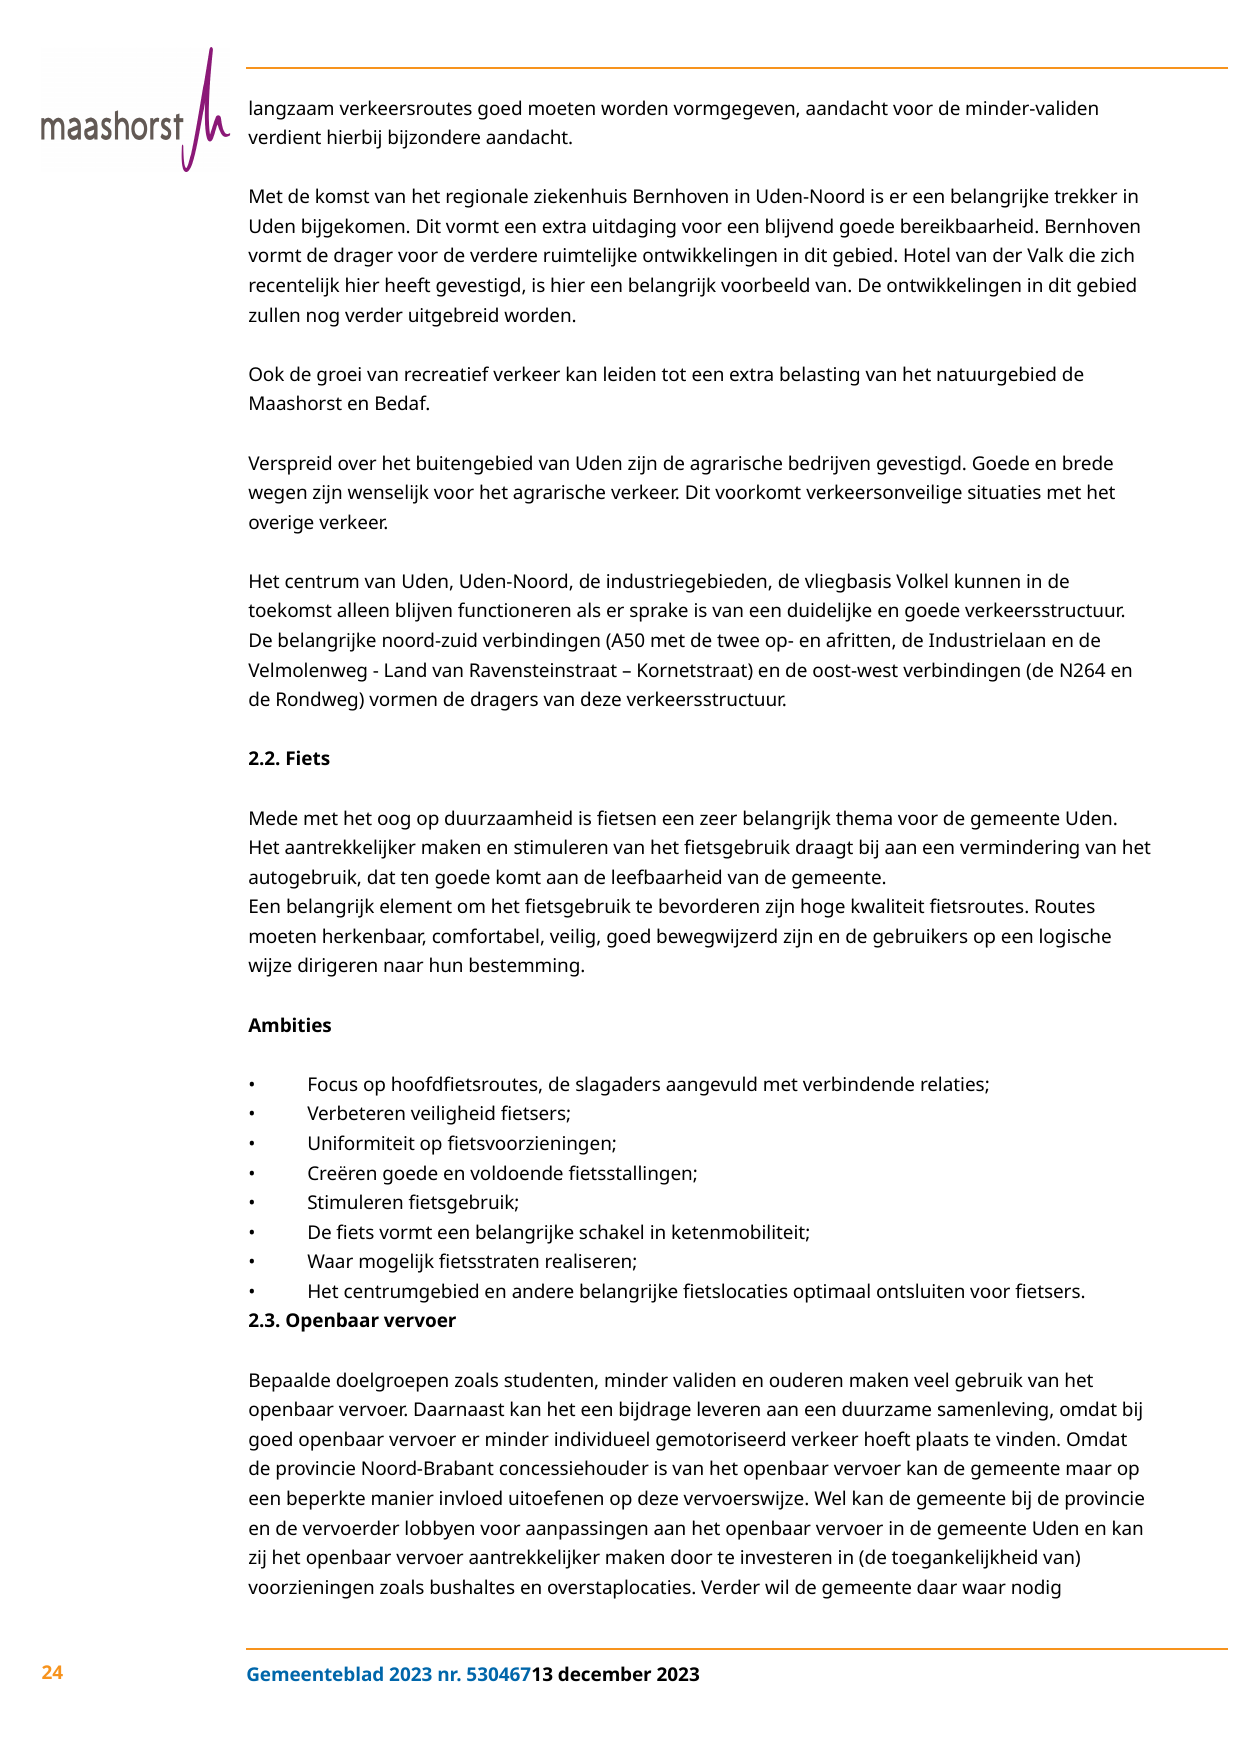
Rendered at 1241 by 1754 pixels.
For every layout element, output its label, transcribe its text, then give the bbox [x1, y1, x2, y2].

list Uniformiteit op fietsvoorzieningen; [248, 1130, 1152, 1156]
list Stimuleren fietsgebruik; [248, 1189, 1152, 1215]
text 2.2. Fiets [248, 746, 1152, 771]
list Creëren goede en voldoende fietsstallingen; [248, 1160, 1152, 1186]
list Het centrumgebied en andere belangrijke fietslocaties optimaal ontsluiten voor fietsers. [248, 1278, 1152, 1304]
text Bepaalde doelgroepen zoals studenten, minder validen en ouderen maken veel gebruik van het openbaar vervoer. Daarnaast kan het een bijdrage leveren aan een duurzame samenleving, omdat bij goed openbaar vervoer er minder individueel gemotoriseerd verkeer hoeft plaats te vinden. Omdat de provincie Noord-Brabant concessiehouder is van het openbaar vervoer kan de gemeente maar op een beperkte manier invloed uitoefenen op deze vervoerswijze. Wel kan de gemeente bij de provincie en de vervoerder lobbyen voor aanpassingen aan het openbaar vervoer in de gemeente Uden en kan zij het openbaar vervoer aantrekkelijker maken door te investeren in (de toegankelijkheid van) voorzieningen zoals bushaltes en overstaplocaties. Verder wil de gemeente daar waar nodig [248, 1367, 1152, 1600]
text Met de komst van het regionale ziekenhuis Bernhoven in Uden-Noord is er een belangrijke trekker in Uden bijgekomen. Dit vormt een extra uitdaging voor een blijvend goede bereikbaarheid. Bernhoven vormt de drager voor de verdere ruimtelijke ontwikkelingen in dit gebied. Hotel van der Valk die zich recentelijk hier heeft gevestigd, is hier een belangrijk voorbeeld van. De ontwikkelingen in dit gebied zullen nog verder uitgebreid worden. [248, 183, 1152, 328]
text Mede met het oog op duurzaamheid is fietsen een zeer belangrijk thema voor de gemeente Uden. Het aantrekkelijker maken en stimuleren van het fietsgebruik draagt bij aan een vermindering van het autogebruik, dat ten goede komt aan de leefbaarheid van de gemeente. [248, 805, 1152, 890]
text Ambities [248, 1012, 1152, 1038]
list De fiets vormt een belangrijke schakel in ketenmobiliteit; [248, 1219, 1152, 1245]
text Het centrum van Uden, Uden-Noord, de industriegebieden, de vliegbasis Volkel kunnen in de toekomst alleen blijven functioneren als er sprake is van een duidelijke en goede verkeersstructuur. De belangrijke noord-zuid verbindingen (A50 met de twee op- en afritten, de Industrielaan en de Velmolenweg - Land van Ravensteinstraat – Kornetstraat) en de oost-west verbindingen (de N264 en de Rondweg) vormen de dragers van deze verkeersstructuur. [248, 568, 1152, 712]
list Verbeteren veiligheid fietsers; [248, 1101, 1152, 1126]
list Waar mogelijk fietsstraten realiseren; [248, 1248, 1152, 1274]
text Een belangrijk element om het fietsgebruik te bevorderen zijn hoge kwaliteit fietsroutes. Routes moeten herkenbaar, comfortabel, veilig, goed bewegwijzerd zijn en de gebruikers op een logische wijze dirigeren naar hun bestemming. [248, 893, 1152, 978]
text Ook de groei van recreatief verkeer kan leiden tot een extra belasting van het natuurgebied de Maashorst en Bedaf. [248, 361, 1152, 416]
list Focus op hoofdfietsroutes, de slagaders aangevuld met verbindende relaties; [248, 1071, 1152, 1097]
text langzaam verkeersroutes goed moeten worden vormgegeven, aandacht voor de minder-validen verdient hierbij bijzondere aandacht. [248, 95, 1152, 150]
picture [41, 47, 231, 172]
text 2.3. Openbaar vervoer [248, 1308, 1152, 1333]
text Verspreid over het buitengebied van Uden zijn de agrarische bedrijven gevestigd. Goede en brede wegen zijn wenselijk voor het agrarische verkeer. Dit voorkomt verkeersonveilige situaties met het overige verkeer. [248, 450, 1152, 535]
